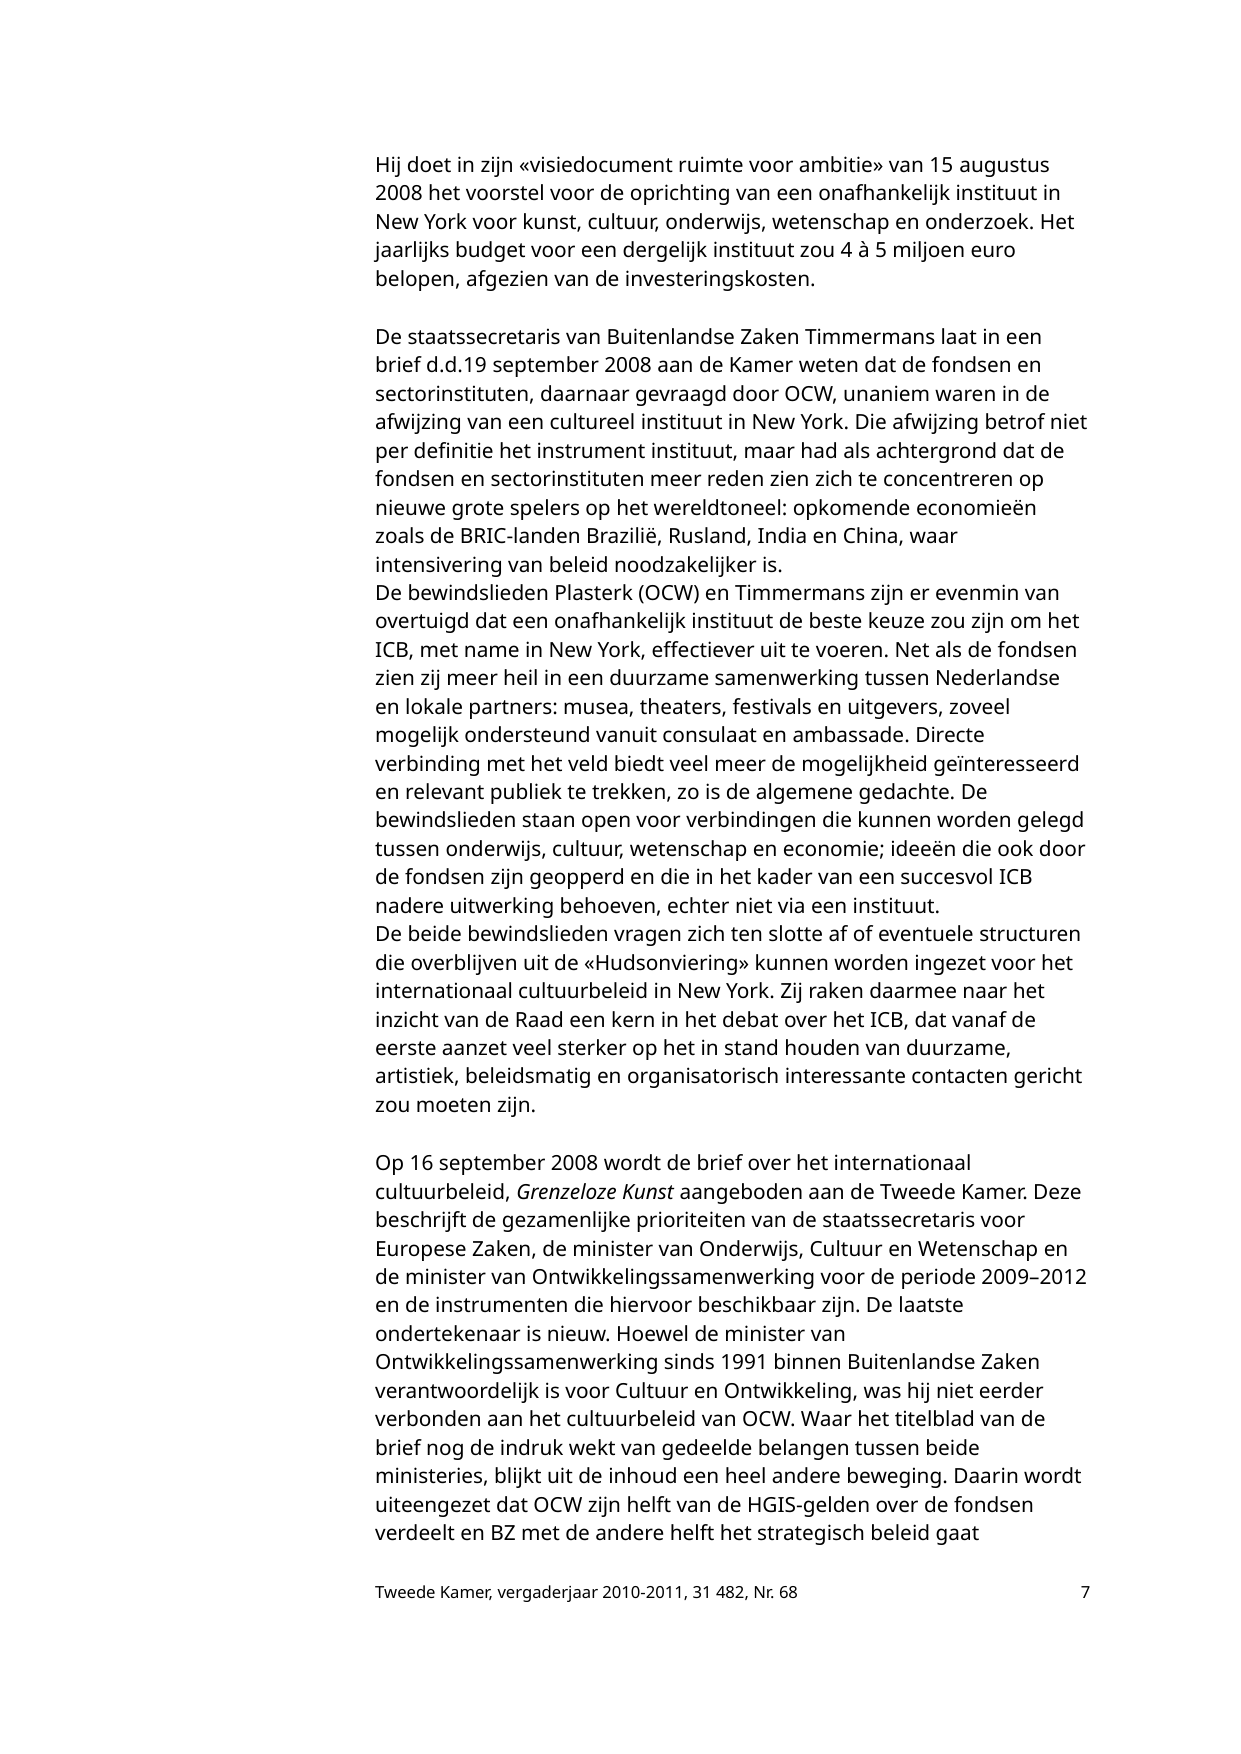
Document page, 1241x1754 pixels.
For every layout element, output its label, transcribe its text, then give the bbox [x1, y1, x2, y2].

text De bewindslieden Plasterk (OCW) en Timmermans zijn er evenmin van overtuigd dat een onafhankelijk instituut de beste keuze zou zijn om het ICB, met name in New York, effectiever uit te voeren. Net als de fondsen zien zij meer heil in een duurzame samenwerking tussen Nederlandse en lokale partners: musea, theaters, festivals en uitgevers, zoveel mogelijk ondersteund vanuit consulaat en ambassade. Directe verbinding met het veld biedt veel meer de mogelijkheid geïnteresseerd en relevant publiek te trekken, zo is de algemene gedachte. De bewindslieden staan open voor verbindingen die kunnen worden gelegd tussen onderwijs, cultuur, wetenschap en economie; ideeën die ook door de fondsen zijn geopperd en die in het kader van een succesvol ICB nadere uitwerking behoeven, echter niet via een instituut. [375, 578, 1090, 919]
text Op 16 september 2008 wordt de brief over het internationaal cultuurbeleid, Grenzeloze Kunst aangeboden aan de Tweede Kamer. Deze beschrijft de gezamenlijke prioriteiten van de staatssecretaris voor Europese Zaken, de minister van Onderwijs, Cultuur en Wetenschap en de minister van Ontwikkelingssamenwerking voor de periode 2009–2012 en de instrumenten die hiervoor beschikbaar zijn. De laatste ondertekenaar is nieuw. Hoewel de minister van Ontwikkelingssamenwerking sinds 1991 binnen Buitenlandse Zaken verantwoordelijk is voor Cultuur en Ontwikkeling, was hij niet eerder verbonden aan het cultuurbeleid van OCW. Waar het titelblad van de brief nog de indruk wekt van gedeelde belangen tussen beide ministeries, blijkt uit de inhoud een heel andere beweging. Daarin wordt uiteengezet dat OCW zijn helft van de HGIS-gelden over de fondsen verdeelt en BZ met de andere helft het strategisch beleid gaat [375, 1148, 1090, 1547]
text De staatssecretaris van Buitenlandse Zaken Timmermans laat in een brief d.d.19 september 2008 aan de Kamer weten dat de fondsen en sectorinstituten, daarnaar gevraagd door OCW, unaniem waren in de afwijzing van een cultureel instituut in New York. Die afwijzing betrof niet per definitie het instrument instituut, maar had als achtergrond dat de fondsen en sectorinstituten meer reden zien zich te concentreren op nieuwe grote spelers op het wereldtoneel: opkomende economieën zoals de BRIC-landen Brazilië, Rusland, India en China, waar intensivering van beleid noodzakelijker is. [375, 322, 1090, 578]
text De beide bewindslieden vragen zich ten slotte af of eventuele structuren die overblijven uit de «Hudsonviering» kunnen worden ingezet voor het internationaal cultuurbeleid in New York. Zij raken daarmee naar het inzicht van de Raad een kern in het debat over het ICB, dat vanaf de eerste aanzet veel sterker op het in stand houden van duurzame, artistiek, beleidsmatig en organisatorisch interessante contacten gericht zou moeten zijn. [375, 919, 1090, 1118]
text Hij doet in zijn «visiedocument ruimte voor ambitie» van 15 augustus 2008 het voorstel voor de oprichting van een onafhankelijk instituut in New York voor kunst, cultuur, onderwijs, wetenschap en onderzoek. Het jaarlijks budget voor een dergelijk instituut zou 4 à 5 miljoen euro belopen, afgezien van de investeringskosten. [375, 150, 1090, 292]
